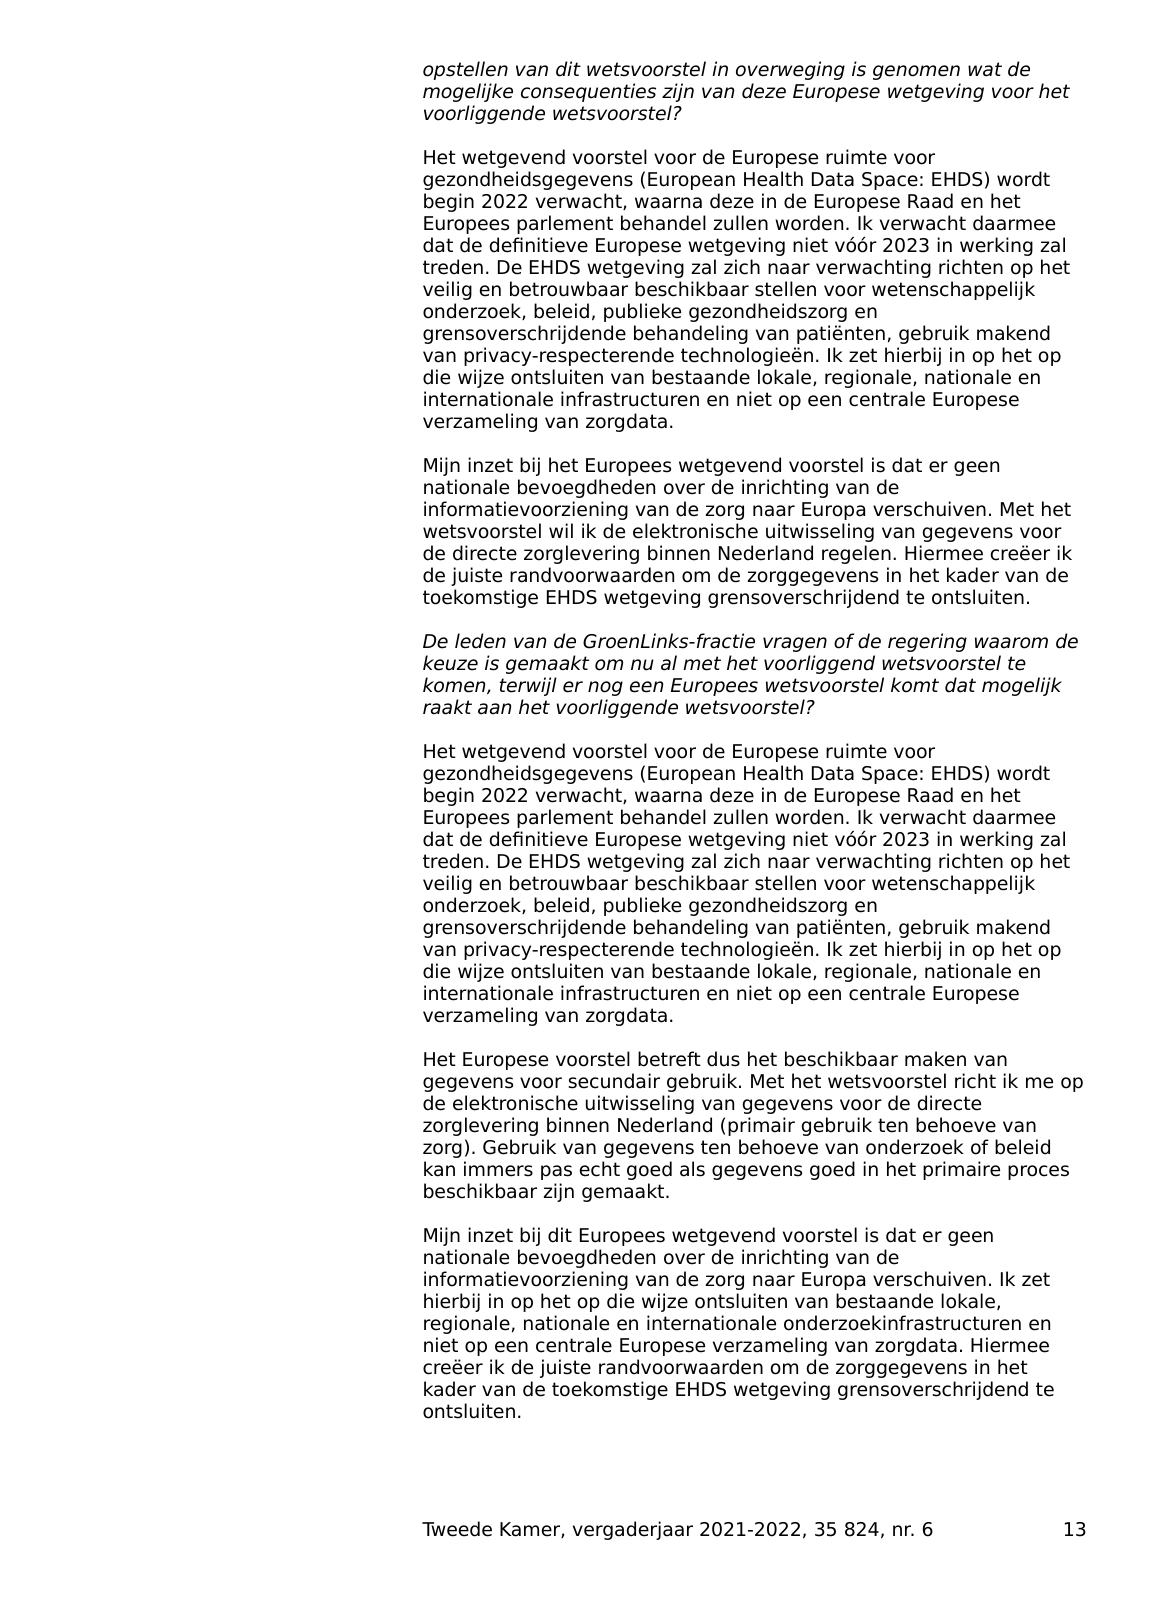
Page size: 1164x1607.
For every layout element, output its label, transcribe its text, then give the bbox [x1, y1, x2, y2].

text Het wetgevend voorstel voor de Europese ruimte voor gezondheidsgegevens (European Health Data Space: EHDS) wordt begin 2022 verwacht, waarna deze in de Europese Raad en het Europees parlement behandel zullen worden. Ik verwacht daarmee dat de definitieve Europese wetgeving niet vóór 2023 in werking zal treden. De EHDS wetgeving zal zich naar verwachting richten op het veilig en betrouwbaar beschikbaar stellen voor wetenschappelijk onderzoek, beleid, publieke gezondheidszorg en grensoverschrijdende behandeling van patiënten, gebruik makend van privacy-respecterende technologieën. Ik zet hierbij in op het op die wijze ontsluiten van bestaande lokale, regionale, nationale en internationale infrastructuren en niet op een centrale Europese verzameling van zorgdata. [422, 741, 1087, 1027]
text Het Europese voorstel betreft dus het beschikbaar maken van gegevens voor secundair gebruik. Met het wetsvoorstel richt ik me op de elektronische uitwisseling van gegevens voor de directe zorglevering binnen Nederland (primair gebruik ten behoeve van zorg). Gebruik van gegevens ten behoeve van onderzoek of beleid kan immers pas echt goed als gegevens goed in het primaire proces beschikbaar zijn gemaakt. [422, 1049, 1087, 1203]
text Mijn inzet bij dit Europees wetgevend voorstel is dat er geen nationale bevoegdheden over de inrichting van de informatievoorziening van de zorg naar Europa verschuiven. Ik zet hierbij in op het op die wijze ontsluiten van bestaande lokale, regionale, nationale en internationale onderzoekinfrastructuren en niet op een centrale Europese verzameling van zorgdata. Hiermee creëer ik de juiste randvoorwaarden om de zorggegevens in het kader van de toekomstige EHDS wetgeving grensoverschrijdend te ontsluiten. [422, 1225, 1087, 1423]
text Mijn inzet bij het Europees wetgevend voorstel is dat er geen nationale bevoegdheden over de inrichting van de informatievoorziening van de zorg naar Europa verschuiven. Met het wetsvoorstel wil ik de elektronische uitwisseling van gegevens voor de directe zorglevering binnen Nederland regelen. Hiermee creëer ik de juiste randvoorwaarden om de zorggegevens in het kader van de toekomstige EHDS wetgeving grensoverschrijdend te ontsluiten. [422, 455, 1087, 609]
text Het wetgevend voorstel voor de Europese ruimte voor gezondheidsgegevens (European Health Data Space: EHDS) wordt begin 2022 verwacht, waarna deze in de Europese Raad en het Europees parlement behandel zullen worden. Ik verwacht daarmee dat de definitieve Europese wetgeving niet vóór 2023 in werking zal treden. De EHDS wetgeving zal zich naar verwachting richten op het veilig en betrouwbaar beschikbaar stellen voor wetenschappelijk onderzoek, beleid, publieke gezondheidszorg en grensoverschrijdende behandeling van patiënten, gebruik makend van privacy-respecterende technologieën. Ik zet hierbij in op het op die wijze ontsluiten van bestaande lokale, regionale, nationale en internationale infrastructuren en niet op een centrale Europese verzameling van zorgdata. [422, 147, 1087, 433]
text opstellen van dit wetsvoorstel in overweging is genomen wat de mogelijke consequenties zijn van deze Europese wetgeving voor het voorliggende wetsvoorstel? [422, 59, 1087, 125]
text De leden van de GroenLinks-fractie vragen of de regering waarom de keuze is gemaakt om nu al met het voorliggend wetsvoorstel te komen, terwijl er nog een Europees wetsvoorstel komt dat mogelijk raakt aan het voorliggende wetsvoorstel? [422, 631, 1087, 719]
